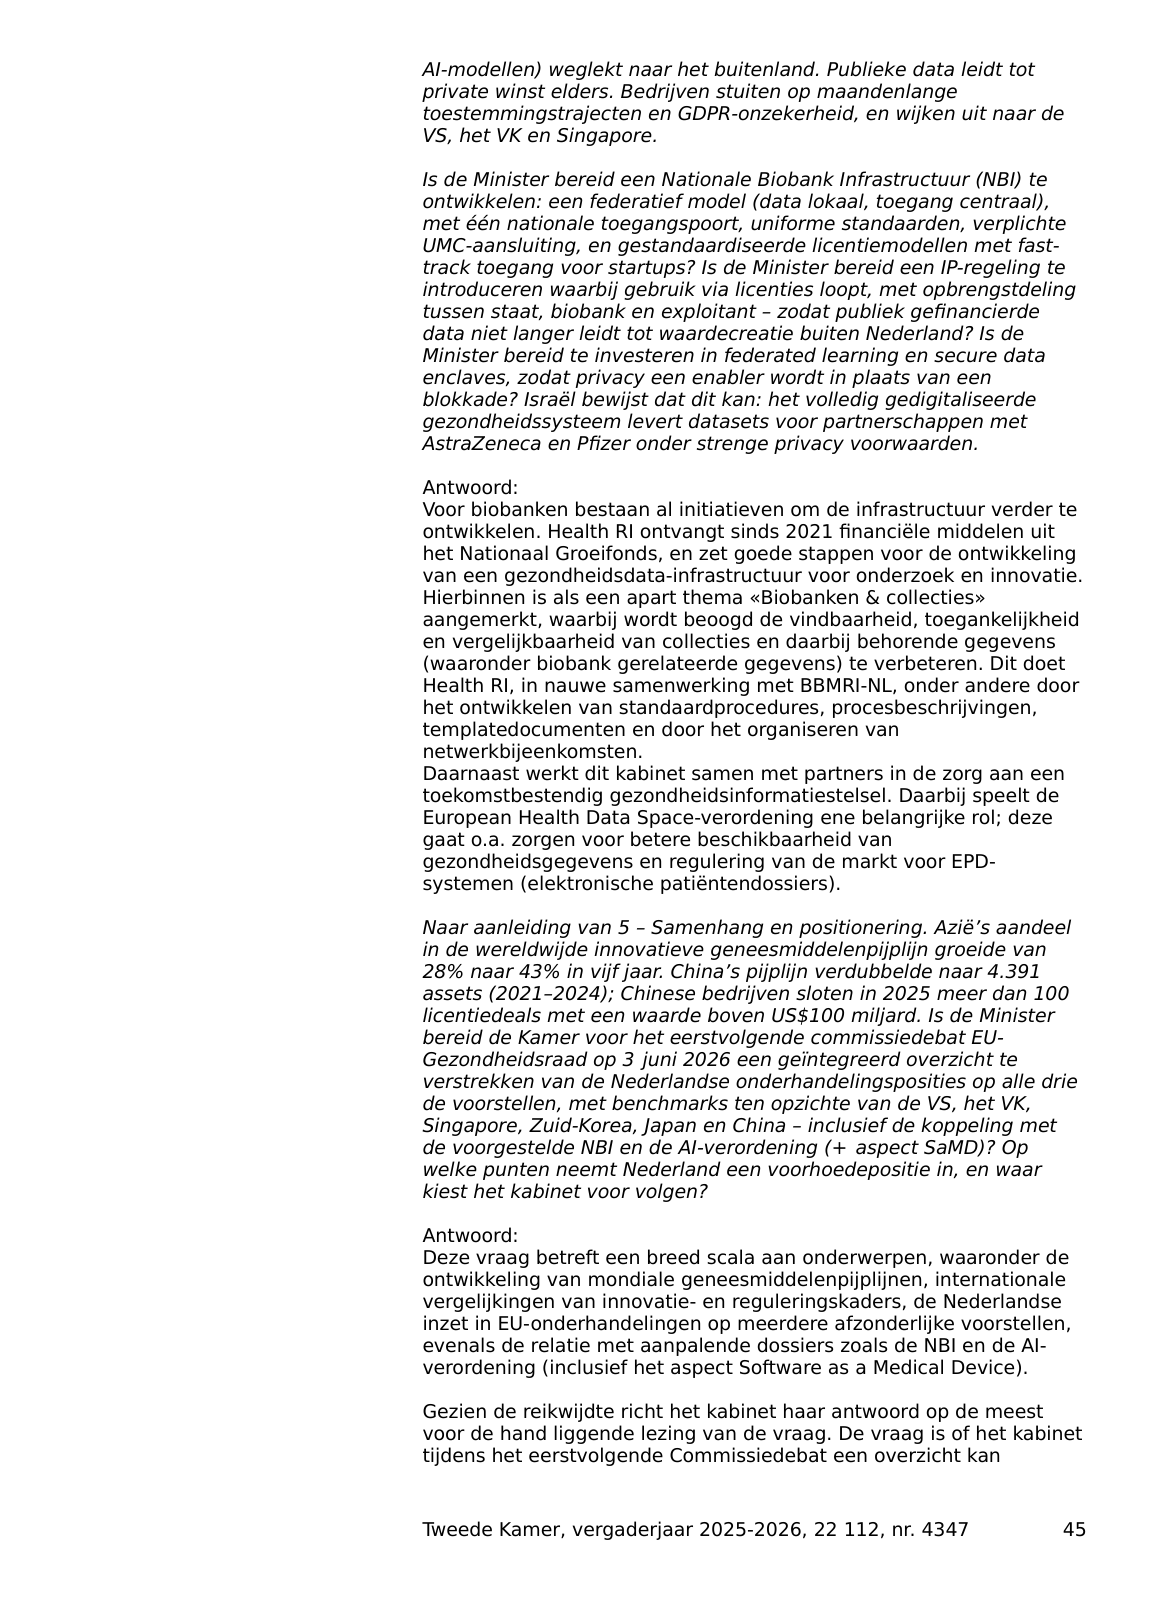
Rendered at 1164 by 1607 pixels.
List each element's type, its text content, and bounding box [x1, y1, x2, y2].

text Gezien de reikwijdte richt het kabinet haar antwoord op de meest voor de hand liggende lezing van de vraag. De vraag is of het kabinet tijdens het eerstvolgende Commissiedebat een overzicht kan [422, 1401, 1087, 1467]
text Antwoord: [422, 1225, 1087, 1247]
text Is de Minister bereid een Nationale Biobank Infrastructuur (NBI) te ontwikkelen: een federatief model (data lokaal, toegang centraal), met één nationale toegangspoort, uniforme standaarden, verplichte UMC-aansluiting, en gestandaardiseerde licentiemodellen met fast-track toegang voor startups? Is de Minister bereid een IP-regeling te introduceren waarbij gebruik via licenties loopt, met opbrengstdeling tussen staat, biobank en exploitant – zodat publiek gefinancierde data niet langer leidt tot waardecreatie buiten Nederland? Is de Minister bereid te investeren in federated learning en secure data enclaves, zodat privacy een enabler wordt in plaats van een blokkade? Israël bewijst dat dit kan: het volledig gedigitaliseerde gezondheidssysteem levert datasets voor partnerschappen met AstraZeneca en Pfizer onder strenge privacy voorwaarden. [422, 169, 1087, 455]
text Voor biobanken bestaan al initiatieven om de infrastructuur verder te ontwikkelen. Health RI ontvangt sinds 2021 financiële middelen uit het Nationaal Groeifonds, en zet goede stappen voor de ontwikkeling van een gezondheidsdata-infrastructuur voor onderzoek en innovatie. Hierbinnen is als een apart thema «Biobanken & collecties» aangemerkt, waarbij wordt beoogd de vindbaarheid, toegankelijkheid en vergelijkbaarheid van collecties en daarbij behorende gegevens (waaronder biobank gerelateerde gegevens) te verbeteren. Dit doet Health RI, in nauwe samenwerking met BBMRI-NL, onder andere door het ontwikkelen van standaardprocedures, procesbeschrijvingen, templatedocumenten en door het organiseren van netwerkbijeenkomsten. [422, 499, 1087, 763]
text Antwoord: [422, 477, 1087, 499]
text Naar aanleiding van 5 – Samenhang en positionering. Azië’s aandeel in de wereldwijde innovatieve geneesmiddelenpijplijn groeide van 28% naar 43% in vijf jaar. China’s pijplijn verdubbelde naar 4.391 assets (2021–2024); Chinese bedrijven sloten in 2025 meer dan 100 licentiedeals met een waarde boven US$100 miljard. Is de Minister bereid de Kamer voor het eerstvolgende commissiedebat EU-Gezondheidsraad op 3 juni 2026 een geïntegreerd overzicht te verstrekken van de Nederlandse onderhandelingsposities op alle drie de voorstellen, met benchmarks ten opzichte van de VS, het VK, Singapore, Zuid-Korea, Japan en China – inclusief de koppeling met de voorgestelde NBI en de AI-verordening (+ aspect SaMD)? Op welke punten neemt Nederland een voorhoedepositie in, en waar kiest het kabinet voor volgen? [422, 917, 1087, 1203]
text Deze vraag betreft een breed scala aan onderwerpen, waaronder de ontwikkeling van mondiale geneesmiddelenpijplijnen, internationale vergelijkingen van innovatie- en reguleringskaders, de Nederlandse inzet in EU-onderhandelingen op meerdere afzonderlijke voorstellen, evenals de relatie met aanpalende dossiers zoals de NBI en de AI-verordening (inclusief het aspect Software as a Medical Device). [422, 1247, 1087, 1379]
text AI-modellen) weglekt naar het buitenland. Publieke data leidt tot private winst elders. Bedrijven stuiten op maandenlange toestemmingstrajecten en GDPR-onzekerheid, en wijken uit naar de VS, het VK en Singapore. [422, 59, 1087, 147]
text Daarnaast werkt dit kabinet samen met partners in de zorg aan een toekomstbestendig gezondheidsinformatiestelsel. Daarbij speelt de European Health Data Space-verordening ene belangrijke rol; deze gaat o.a. zorgen voor betere beschikbaarheid van gezondheidsgegevens en regulering van de markt voor EPD-systemen (elektronische patiëntendossiers). [422, 763, 1087, 895]
